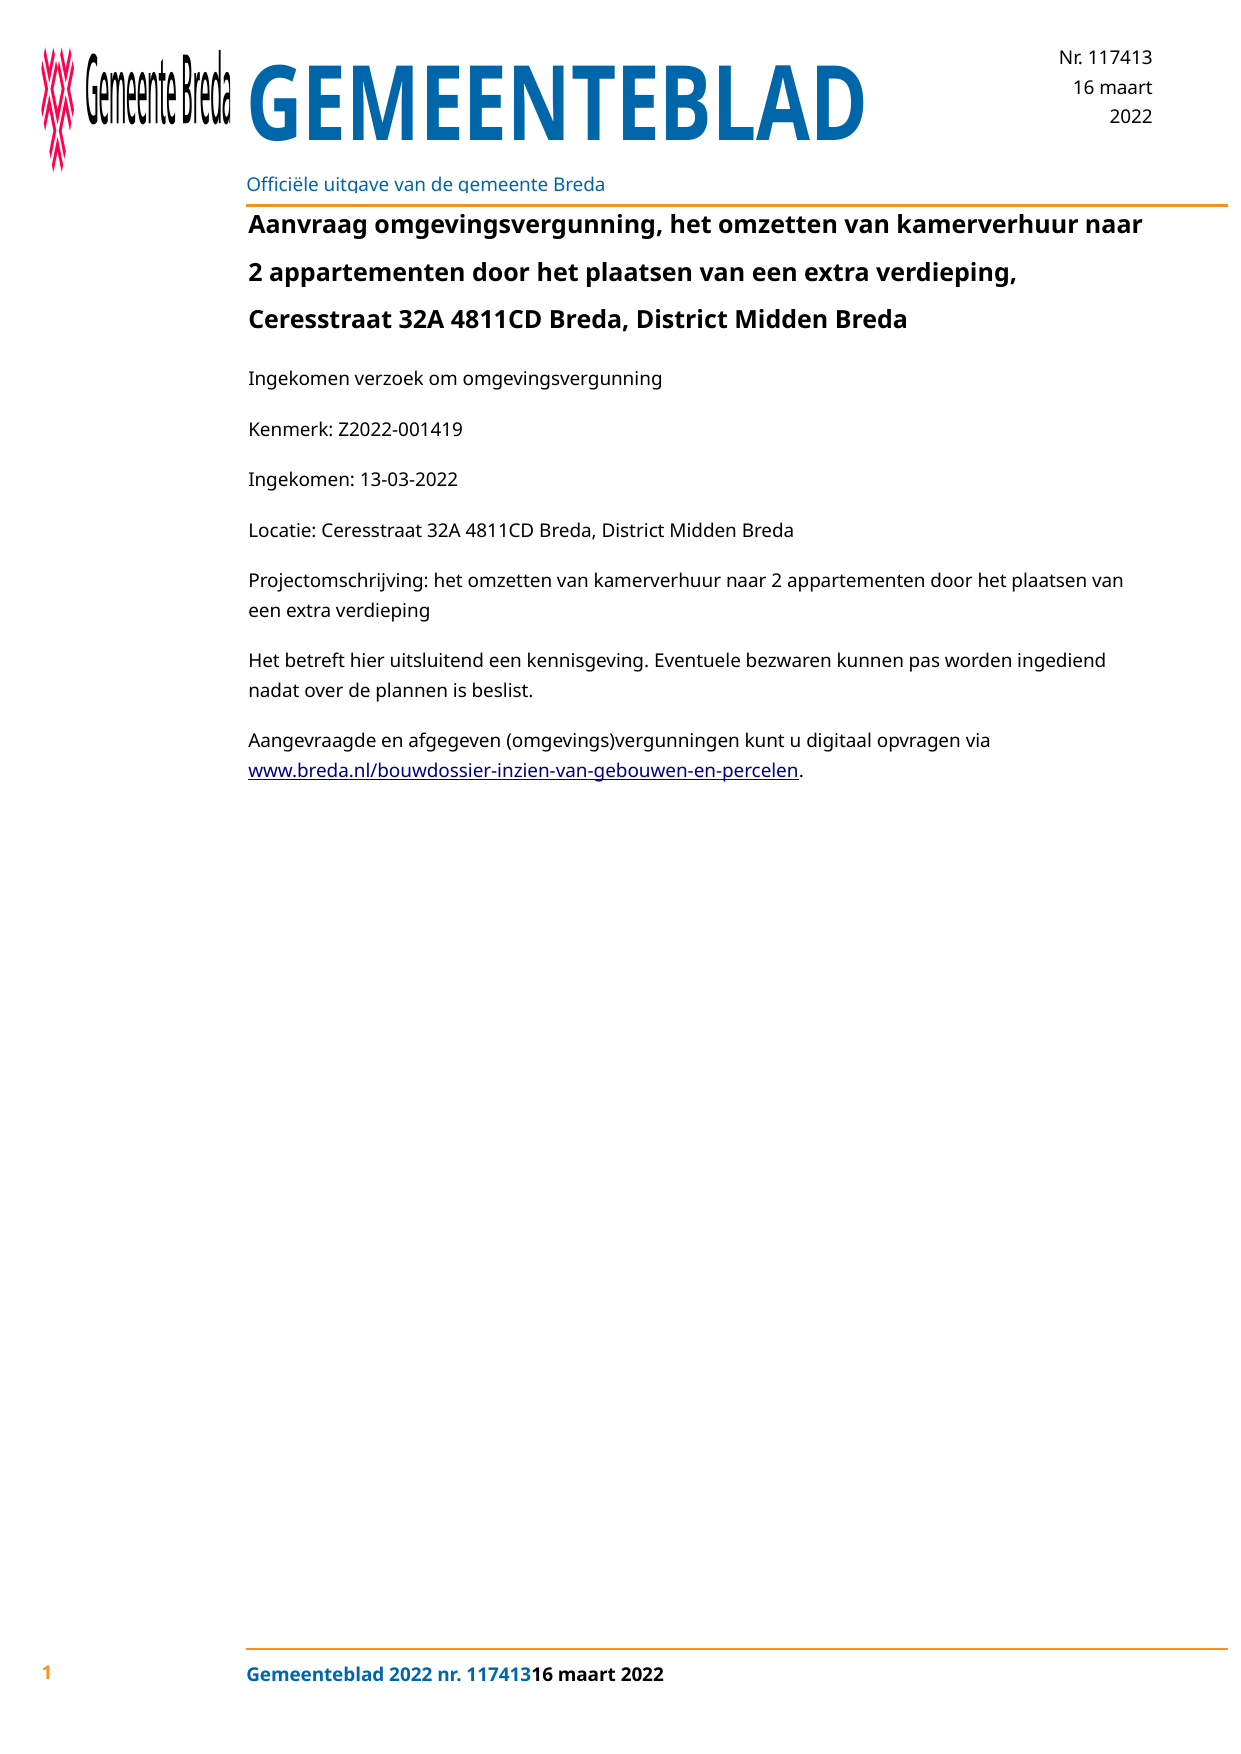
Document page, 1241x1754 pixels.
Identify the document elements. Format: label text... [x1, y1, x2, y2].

text Kenmerk: Z2022-001419 [248, 416, 1152, 442]
text Ingekomen: 13-03-2022 [248, 466, 1152, 492]
text Aangevraagde en afgegeven (omgevings)vergunningen kunt u digitaal opvragen via www.breda.nl/bouwdossier-inzien-van-gebouwen-en-percelen. [248, 727, 1152, 782]
text Het betreft hier uitsluitend een kennisgeving. Eventuele bezwaren kunnen pas worden ingediend nadat over de plannen is beslist. [248, 647, 1152, 702]
text Projectomschrijving: het omzetten van kamerverhuur naar 2 appartementen door het plaatsen van een extra verdieping [248, 567, 1152, 622]
picture [41, 47, 231, 172]
text Locatie: Ceresstraat 32A 4811CD Breda, District Midden Breda [248, 517, 1152, 542]
text Ingekomen verzoek om omgevingsvergunning [248, 366, 1152, 391]
text Aanvraag omgevingsvergunning, het omzetten van kamerverhuur naar 2 appartementen door het plaatsen van een extra verdieping, Ceresstraat 32A 4811CD Breda, District Midden Breda [248, 207, 1152, 336]
